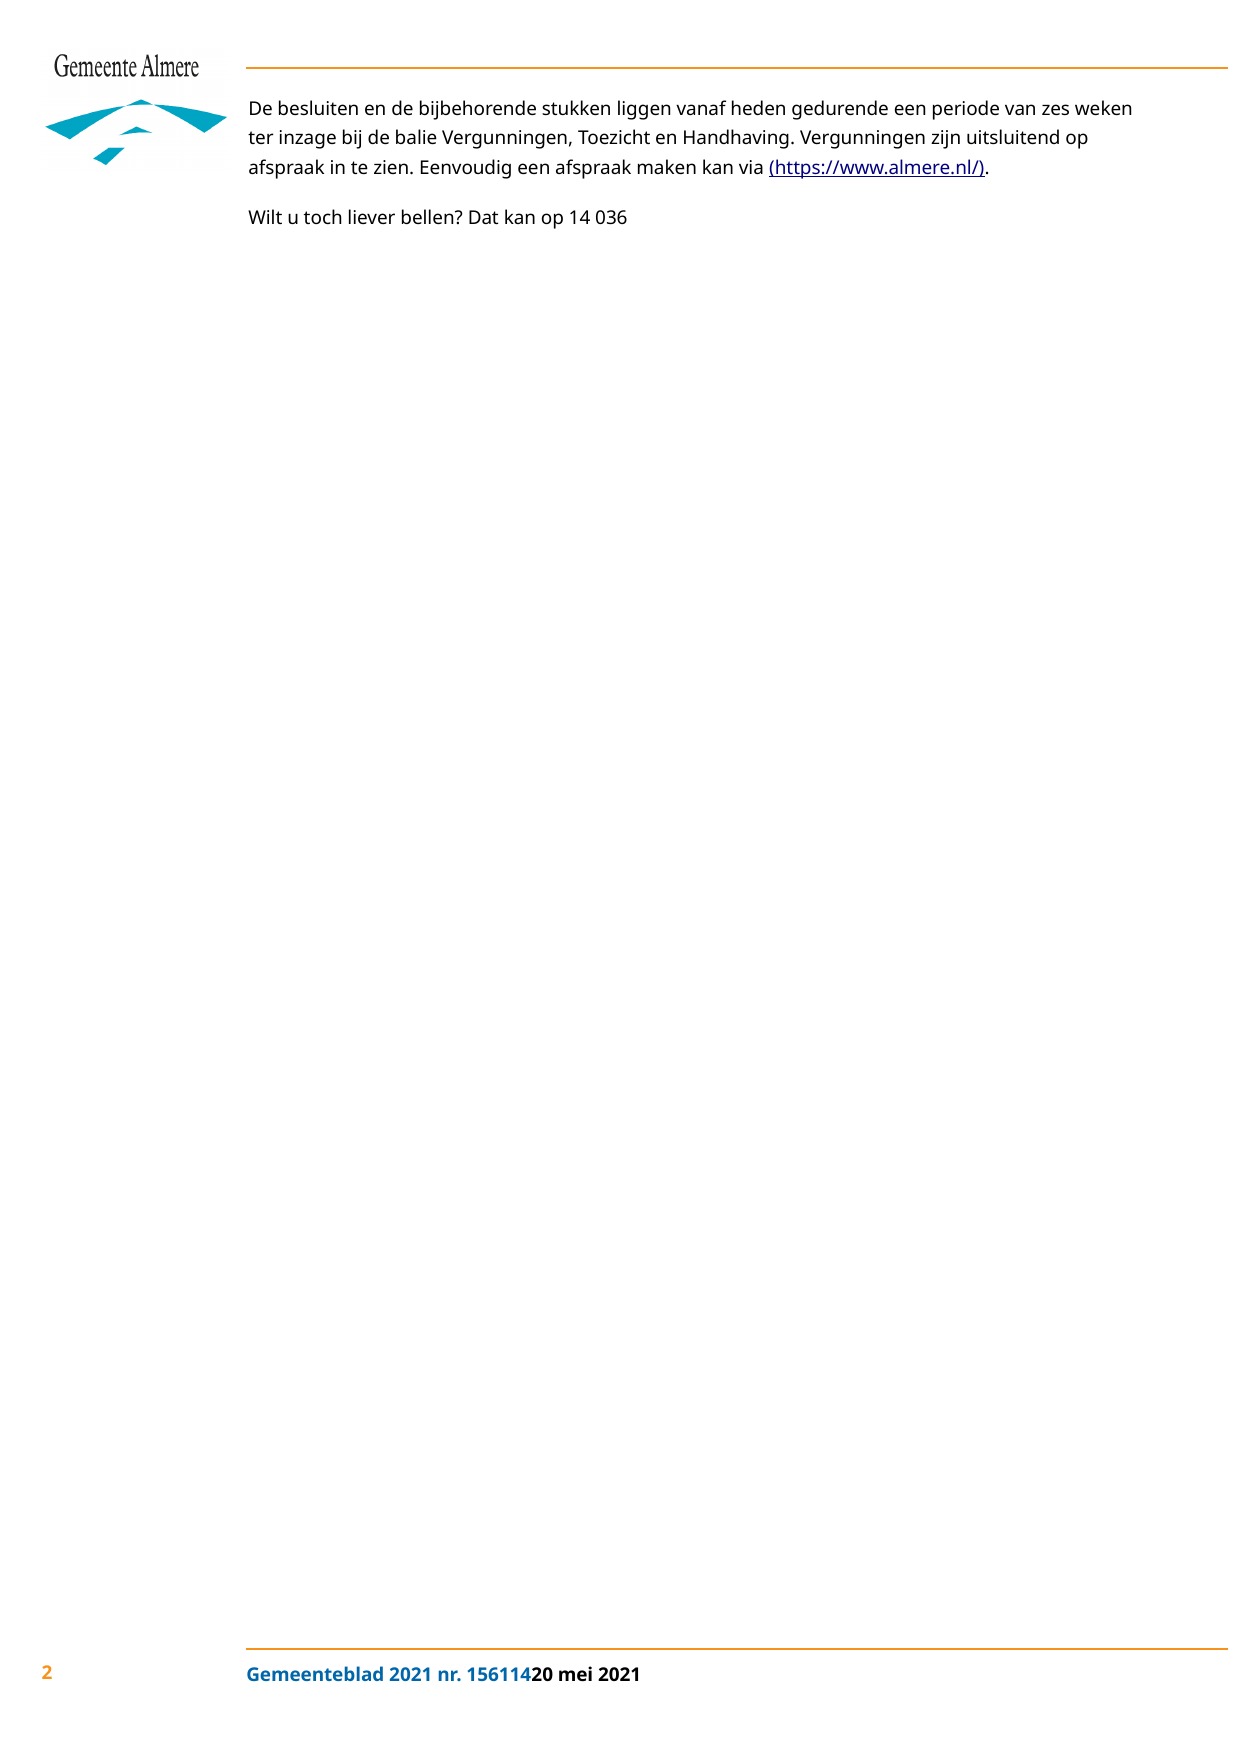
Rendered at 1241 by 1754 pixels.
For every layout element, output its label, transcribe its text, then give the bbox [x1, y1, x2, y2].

picture [41, 47, 231, 172]
text Wilt u toch liever bellen? Dat kan op 14 036 [248, 204, 1152, 230]
text De besluiten en de bijbehorende stukken liggen vanaf heden gedurende een periode van zes weken ter inzage bij de balie Vergunningen, Toezicht en Handhaving. Vergunningen zijn uitsluitend op afspraak in te zien. Eenvoudig een afspraak maken kan via (https://www.almere.nl/). [248, 95, 1152, 180]
